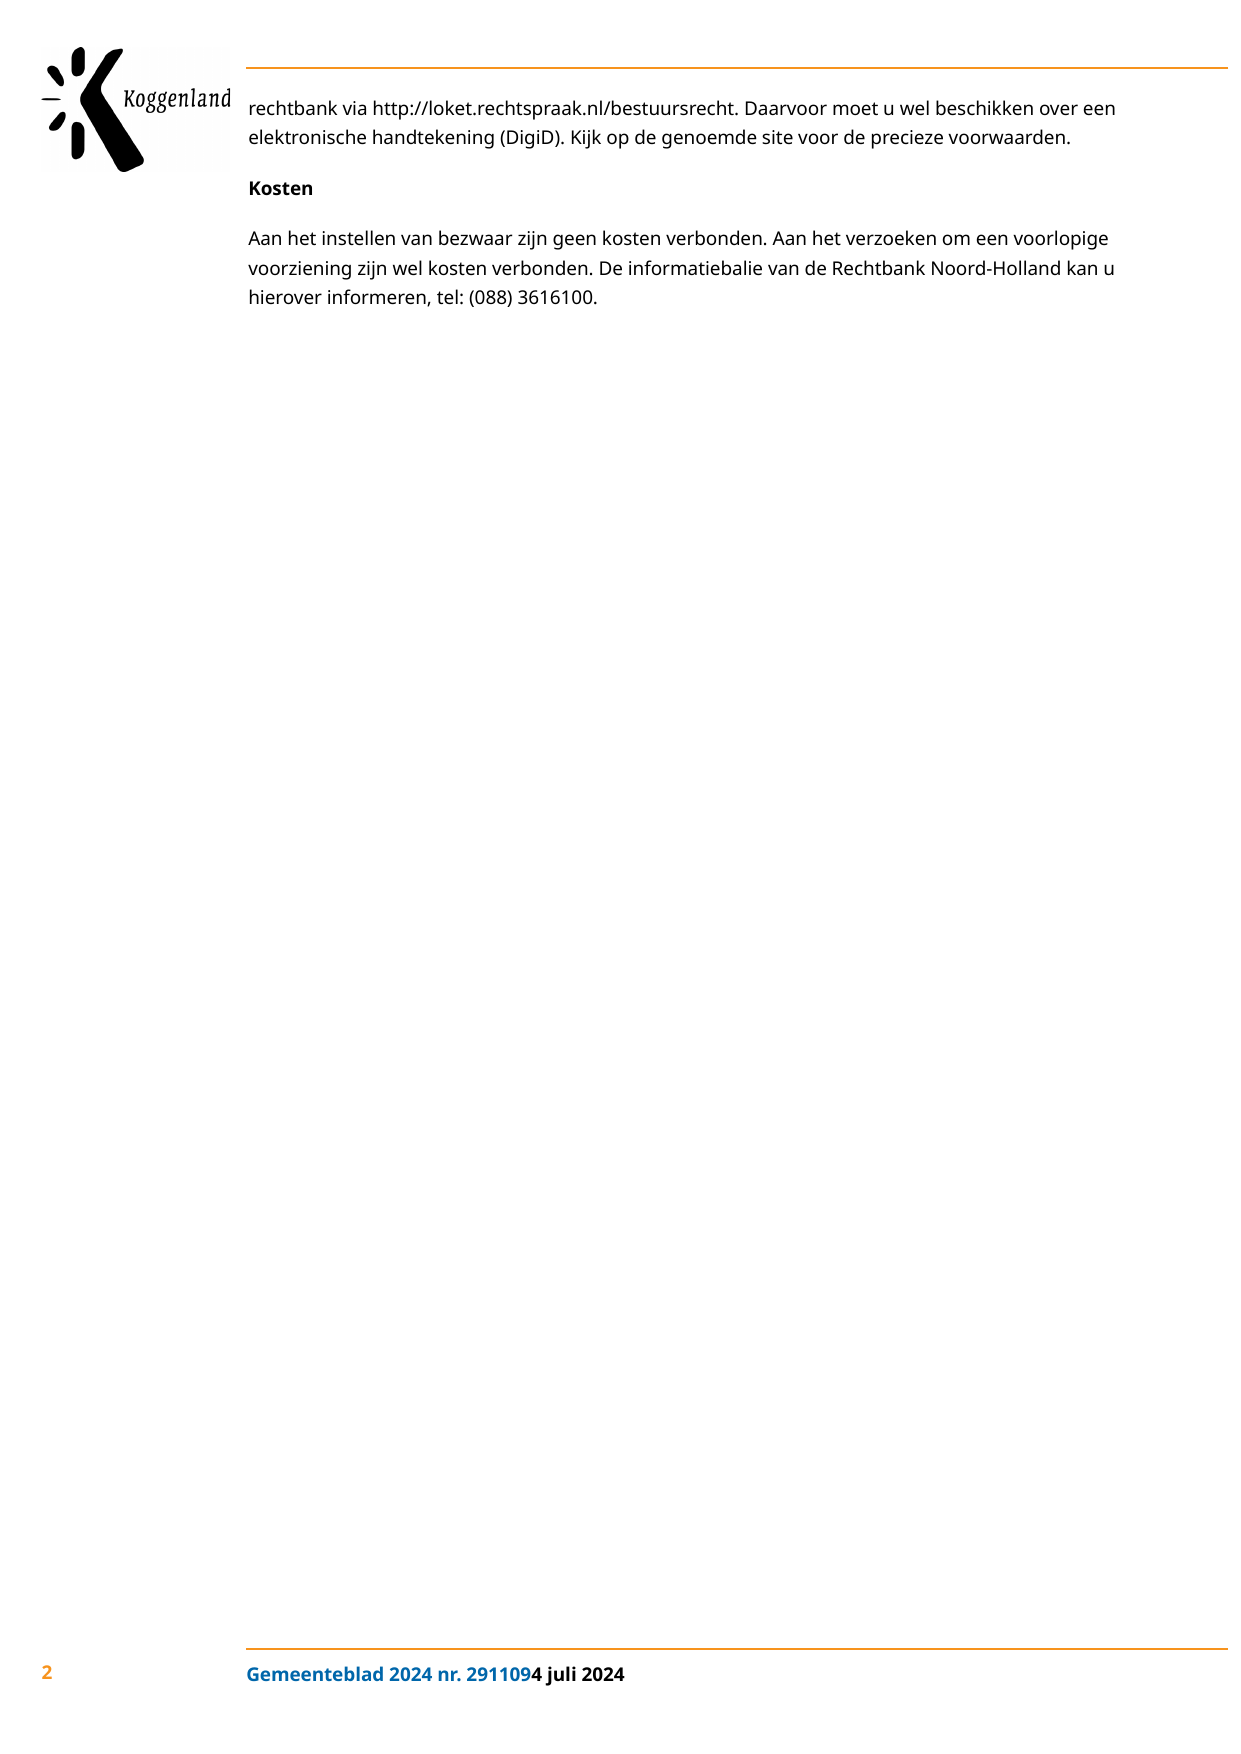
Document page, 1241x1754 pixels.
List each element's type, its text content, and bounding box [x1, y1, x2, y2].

text Aan het instellen van bezwaar zijn geen kosten verbonden. Aan het verzoeken om een voorlopige voorziening zijn wel kosten verbonden. De informatiebalie van de Rechtbank Noord-Holland kan u hierover informeren, tel: (088) 3616100. [248, 225, 1152, 310]
text rechtbank via http://loket.rechtspraak.nl/bestuursrecht. Daarvoor moet u wel beschikken over een elektronische handtekening (DigiD). Kijk op de genoemde site voor de precieze voorwaarden. [248, 95, 1152, 150]
text Kosten [248, 175, 1152, 201]
picture [41, 47, 231, 172]
